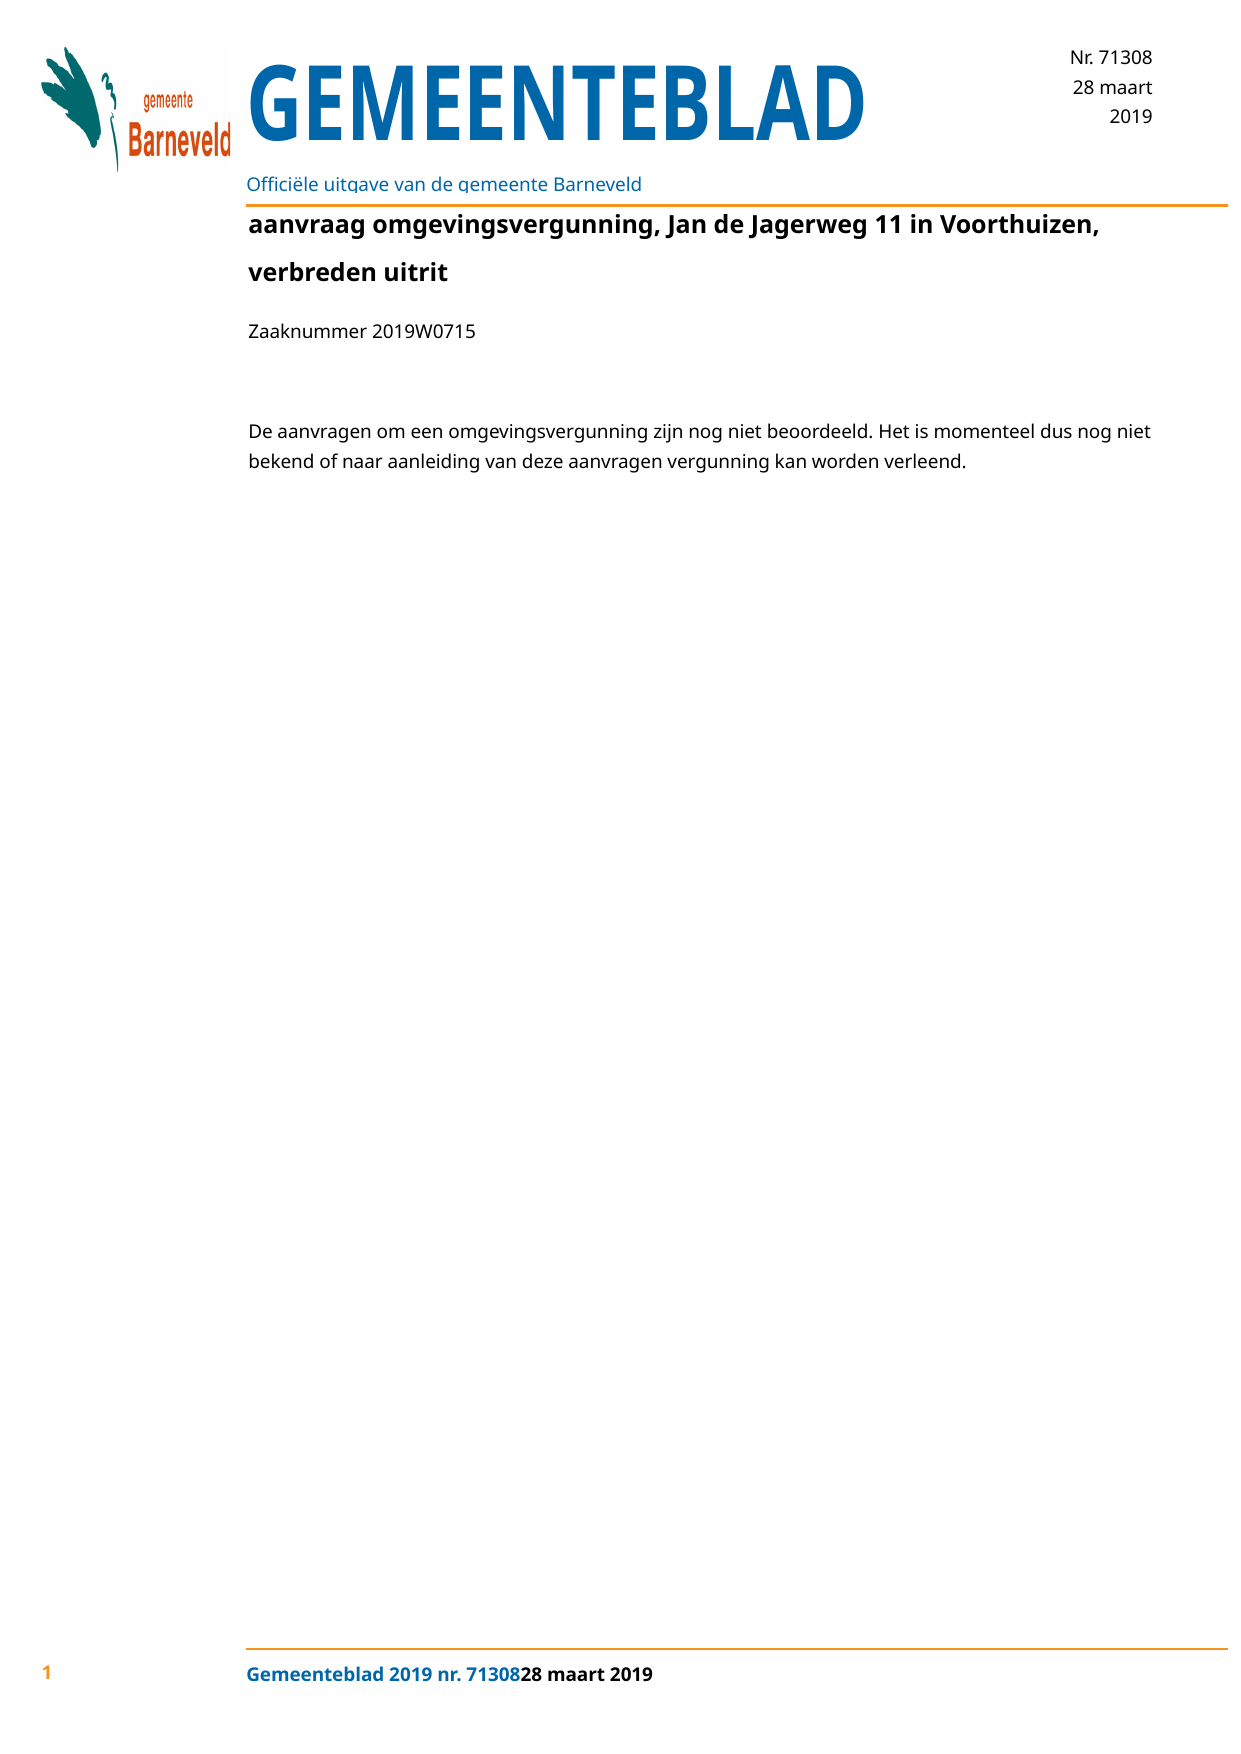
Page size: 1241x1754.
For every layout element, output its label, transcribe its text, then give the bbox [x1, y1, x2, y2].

picture [41, 47, 231, 172]
text aanvraag omgevingsvergunning, Jan de Jagerweg 11 in Voorthuizen, verbreden uitrit [248, 207, 1152, 288]
text Zaaknummer 2019W0715 [248, 318, 1152, 344]
text De aanvragen om een omgevingsvergunning zijn nog niet beoordeeld. Het is momenteel dus nog niet bekend of naar aanleiding van deze aanvragen vergunning kan worden verleend. [248, 419, 1152, 474]
